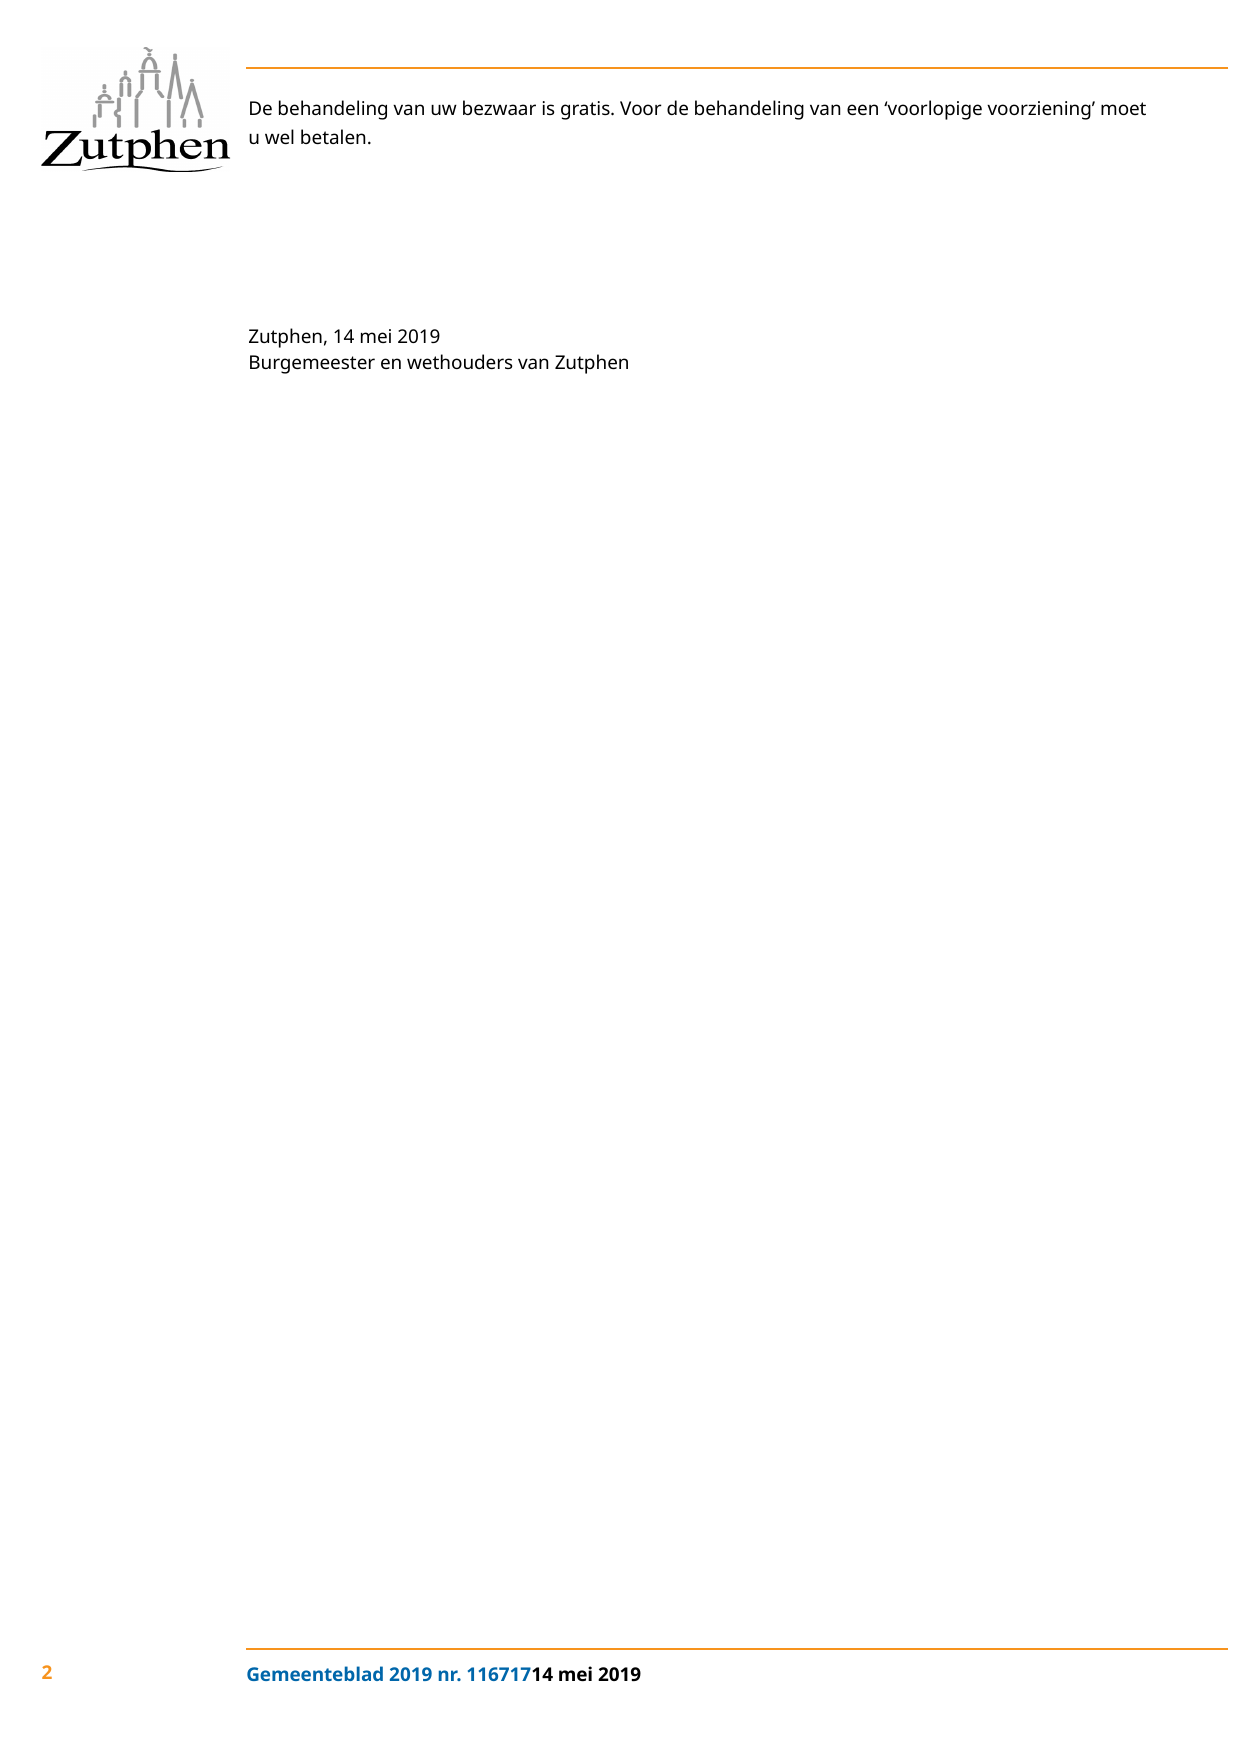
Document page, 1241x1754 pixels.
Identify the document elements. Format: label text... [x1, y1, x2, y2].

text Zutphen, 14 mei 2019 [248, 323, 1152, 349]
text Burgemeester en wethouders van Zutphen [248, 349, 1152, 375]
text De behandeling van uw bezwaar is gratis. Voor de behandeling van een ‘voorlopige voorziening’ moet u wel betalen. [248, 95, 1152, 150]
picture [41, 47, 231, 172]
